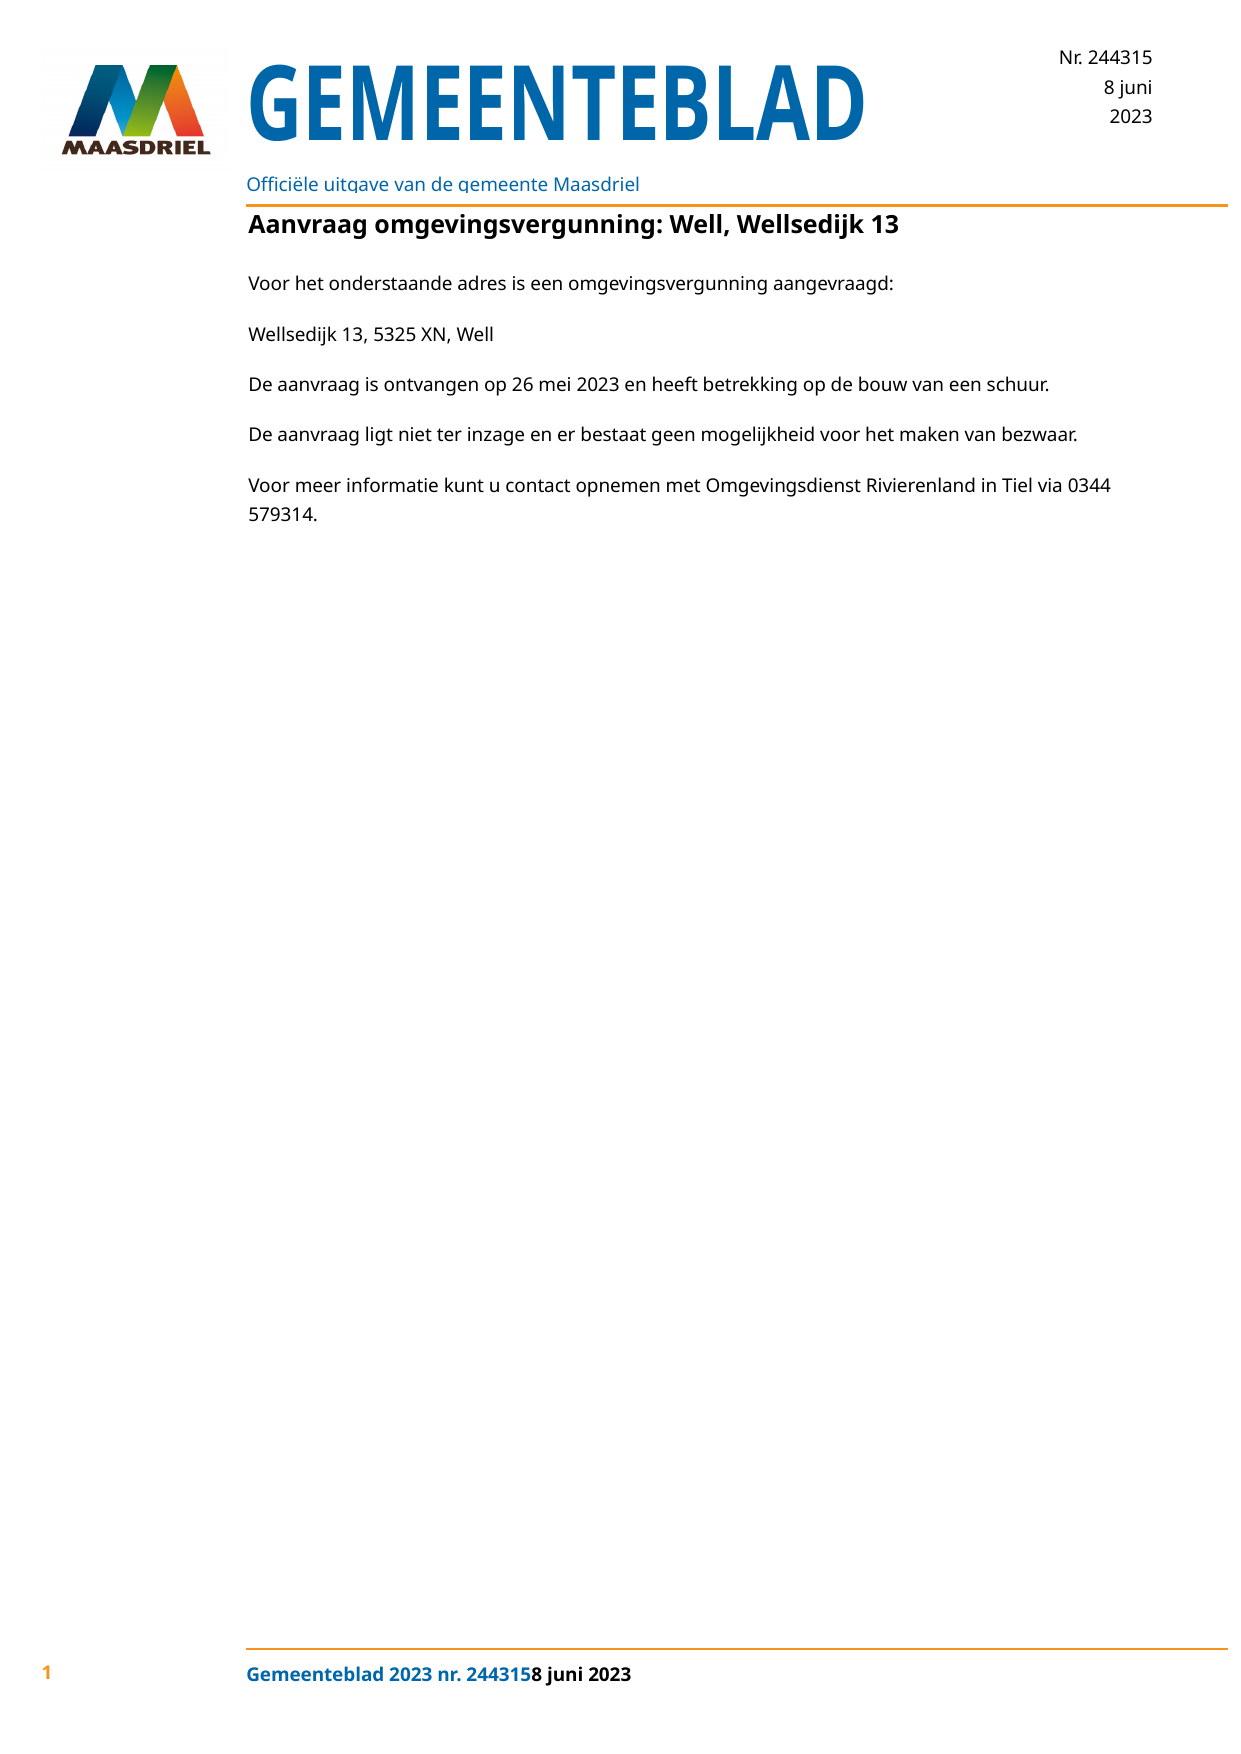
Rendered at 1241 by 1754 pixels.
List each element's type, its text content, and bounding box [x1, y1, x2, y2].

text Aanvraag omgevingsvergunning: Well, Wellsedijk 13 [248, 207, 1152, 241]
text Voor het onderstaande adres is een omgevingsvergunning aangevraagd: [248, 270, 1152, 296]
picture [41, 47, 231, 172]
text De aanvraag is ontvangen op 26 mei 2023 en heeft betrekking op de bouw van een schuur. [248, 371, 1152, 397]
text De aanvraag ligt niet ter inzage en er bestaat geen mogelijkheid voor het maken van bezwaar. [248, 422, 1152, 447]
text Wellsedijk 13, 5325 XN, Well [248, 321, 1152, 346]
text Voor meer informatie kunt u contact opnemen met Omgevingsdienst Rivierenland in Tiel via 0344 579314. [248, 472, 1152, 527]
